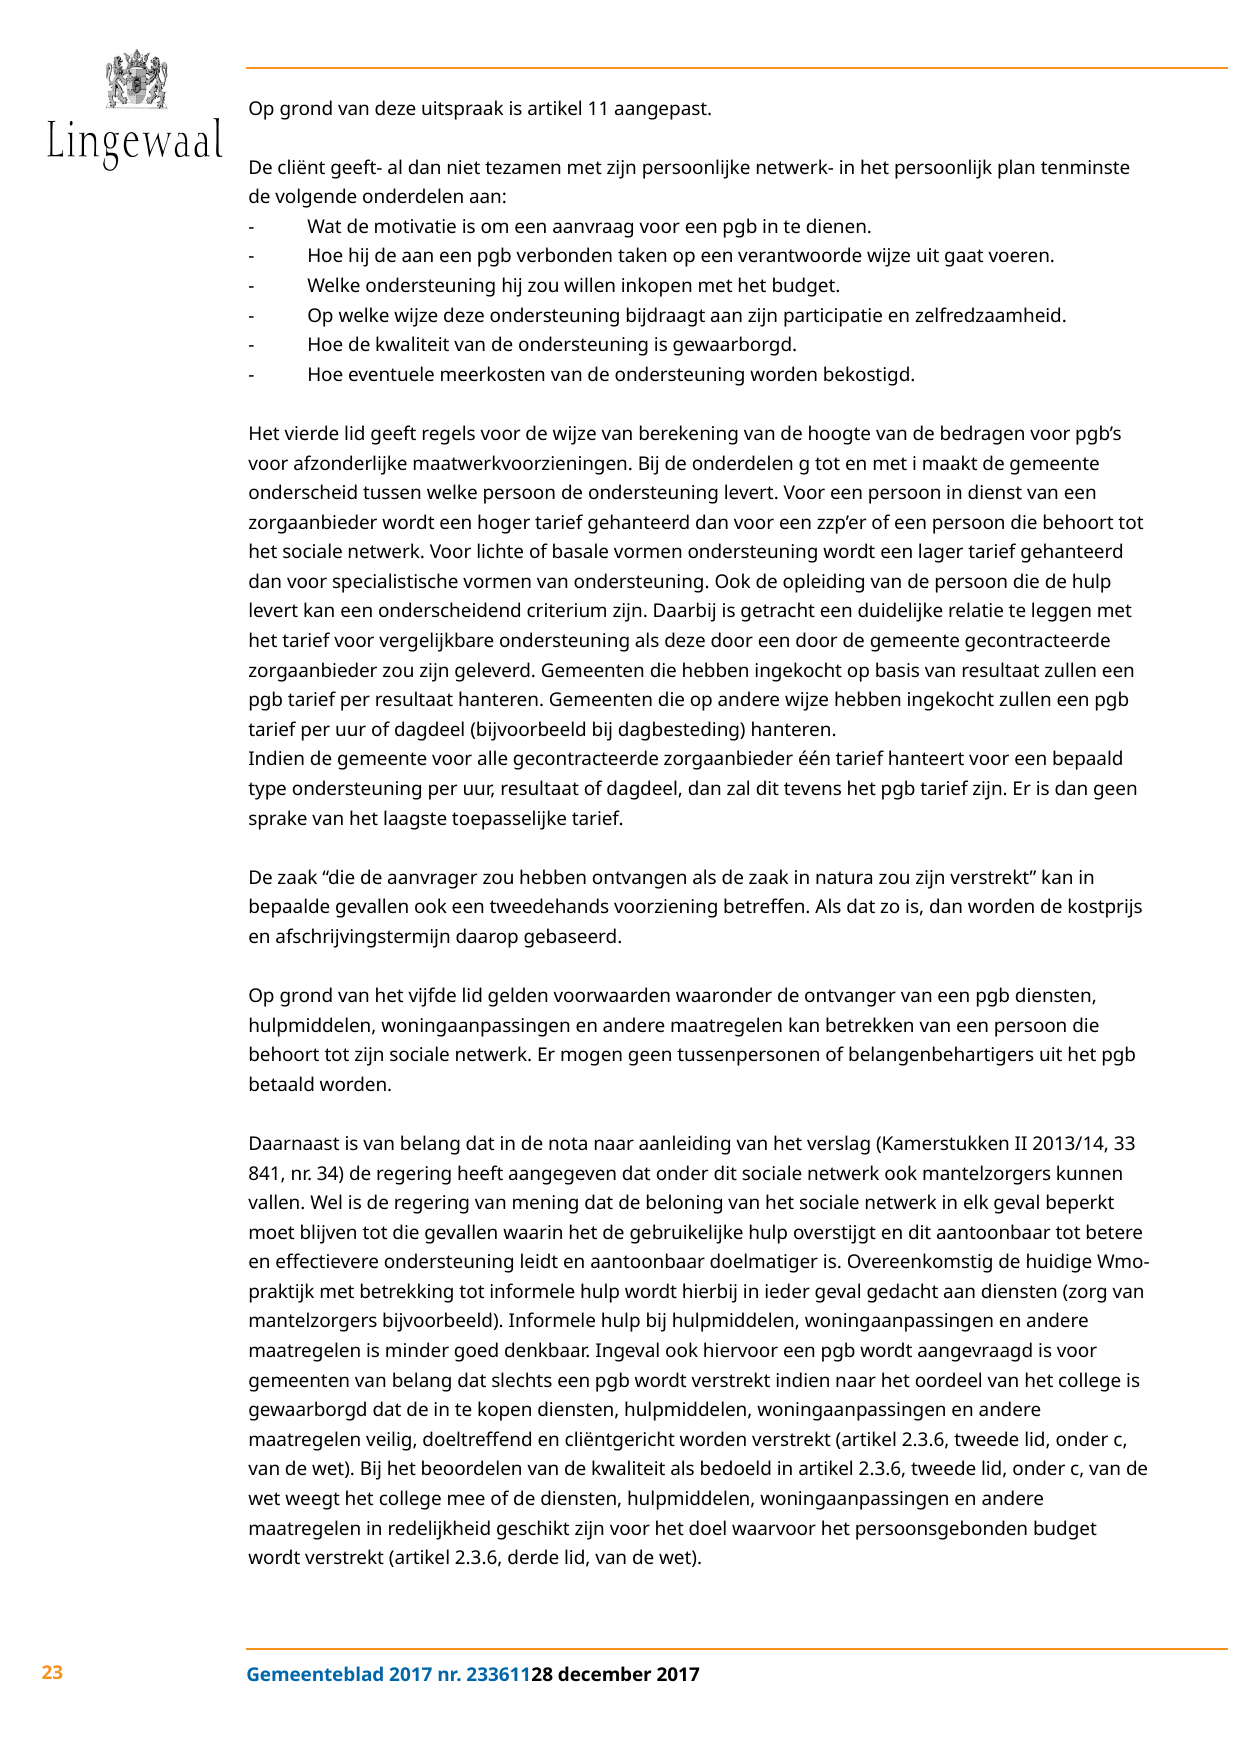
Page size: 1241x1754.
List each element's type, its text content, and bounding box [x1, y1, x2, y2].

picture [41, 47, 231, 172]
list Hoe de kwaliteit van de ondersteuning is gewaarborgd. [248, 331, 1152, 357]
list Hoe hij de aan een pgb verbonden taken op een verantwoorde wijze uit gaat voeren. [248, 243, 1152, 268]
list Wat de motivatie is om een aanvraag voor een pgb in te dienen. [248, 213, 1152, 239]
text De cliënt geeft- al dan niet tezamen met zijn persoonlijke netwerk- in het persoonlijk plan tenminste de volgende onderdelen aan: [248, 154, 1152, 209]
list Op welke wijze deze ondersteuning bijdraagt aan zijn participatie en zelfredzaamheid. [248, 302, 1152, 328]
text Daarnaast is van belang dat in de nota naar aanleiding van het verslag (Kamerstukken II 2013/14, 33 841, nr. 34) de regering heeft aangegeven dat onder dit sociale netwerk ook mantelzorgers kunnen vallen. Wel is de regering van mening dat de beloning van het sociale netwerk in elk geval beperkt moet blijven tot die gevallen waarin het de gebruikelijke hulp overstijgt en dit aantoonbaar tot betere en effectievere ondersteuning leidt en aantoonbaar doelmatiger is. Overeenkomstig de huidige Wmo-praktijk met betrekking tot informele hulp wordt hierbij in ieder geval gedacht aan diensten (zorg van mantelzorgers bijvoorbeeld). Informele hulp bij hulpmiddelen, woningaanpassingen en andere maatregelen is minder goed denkbaar. Ingeval ook hiervoor een pgb wordt aangevraagd is voor gemeenten van belang dat slechts een pgb wordt verstrekt indien naar het oordeel van het college is gewaarborgd dat de in te kopen diensten, hulpmiddelen, woningaanpassingen en andere maatregelen veilig, doeltreffend en cliëntgericht worden verstrekt (artikel 2.3.6, tweede lid, onder c, van de wet). Bij het beoordelen van de kwaliteit als bedoeld in artikel 2.3.6, tweede lid, onder c, van de wet weegt het college mee of de diensten, hulpmiddelen, woningaanpassingen en andere maatregelen in redelijkheid geschikt zijn voor het doel waarvoor het persoonsgebonden budget wordt verstrekt (artikel 2.3.6, derde lid, van de wet). [248, 1130, 1152, 1570]
text Op grond van deze uitspraak is artikel 11 aangepast. [248, 95, 1152, 121]
text Op grond van het vijfde lid gelden voorwaarden waaronder de ontvanger van een pgb diensten, hulpmiddelen, woningaanpassingen en andere maatregelen kan betrekken van een persoon die behoort tot zijn sociale netwerk. Er mogen geen tussenpersonen of belangenbehartigers uit het pgb betaald worden. [248, 982, 1152, 1097]
text Het vierde lid geeft regels voor de wijze van berekening van de hoogte van de bedragen voor pgb’s voor afzonderlijke maatwerkvoorzieningen. Bij de onderdelen g tot en met i maakt de gemeente onderscheid tussen welke persoon de ondersteuning levert. Voor een persoon in dienst van een zorgaanbieder wordt een hoger tarief gehanteerd dan voor een zzp’er of een persoon die behoort tot het sociale netwerk. Voor lichte of basale vormen ondersteuning wordt een lager tarief gehanteerd dan voor specialistische vormen van ondersteuning. Ook de opleiding van de persoon die de hulp levert kan een onderscheidend criterium zijn. Daarbij is getracht een duidelijke relatie te leggen met het tarief voor vergelijkbare ondersteuning als deze door een door de gemeente gecontracteerde zorgaanbieder zou zijn geleverd. Gemeenten die hebben ingekocht op basis van resultaat zullen een pgb tarief per resultaat hanteren. Gemeenten die op andere wijze hebben ingekocht zullen een pgb tarief per uur of dagdeel (bijvoorbeeld bij dagbesteding) hanteren. [248, 420, 1152, 742]
text De zaak “die de aanvrager zou hebben ontvangen als de zaak in natura zou zijn verstrekt” kan in bepaalde gevallen ook een tweedehands voorziening betreffen. Als dat zo is, dan worden de kostprijs en afschrijvingstermijn daarop gebaseerd. [248, 864, 1152, 949]
list Hoe eventuele meerkosten van de ondersteuning worden bekostigd. [248, 361, 1152, 387]
text Indien de gemeente voor alle gecontracteerde zorgaanbieder één tarief hanteert voor een bepaald type ondersteuning per uur, resultaat of dagdeel, dan zal dit tevens het pgb tarief zijn. Er is dan geen sprake van het laagste toepasselijke tarief. [248, 746, 1152, 831]
list Welke ondersteuning hij zou willen inkopen met het budget. [248, 272, 1152, 298]
